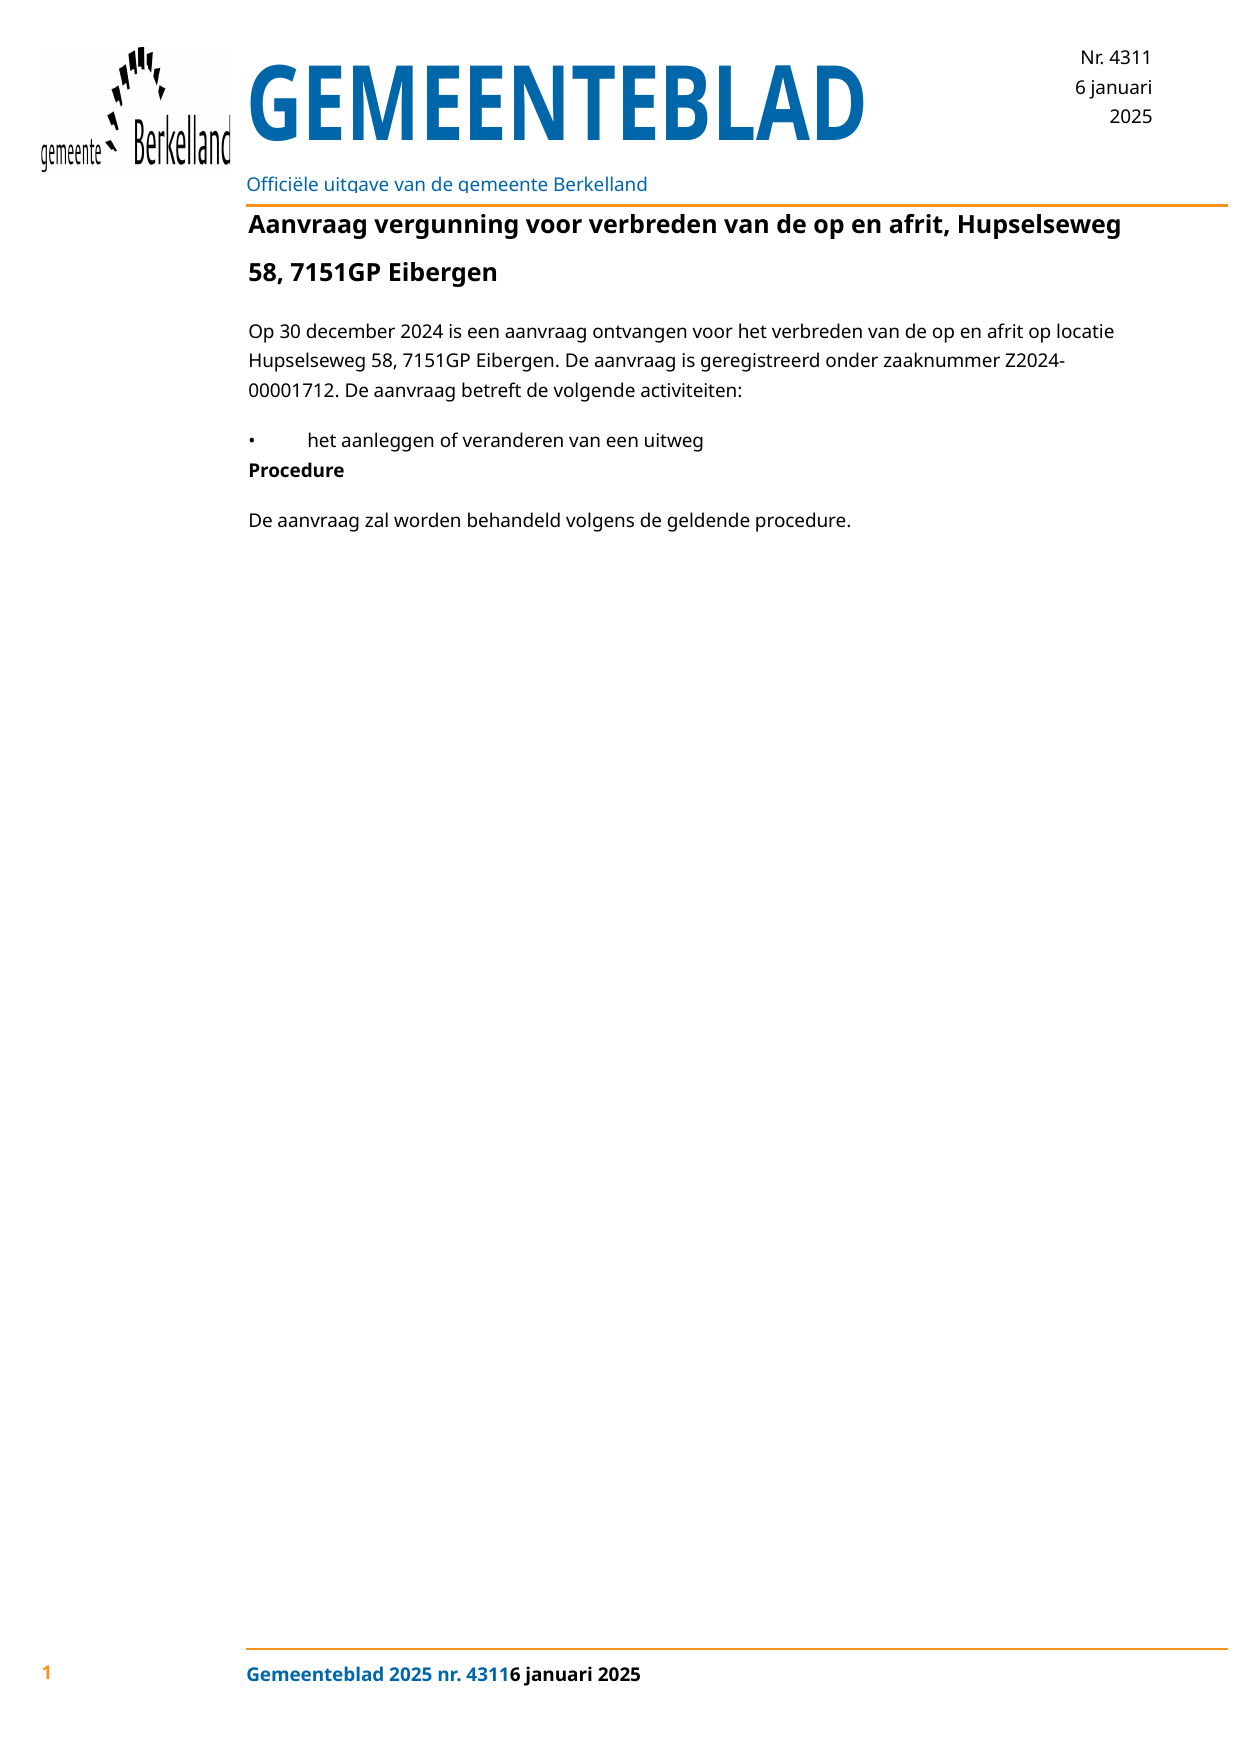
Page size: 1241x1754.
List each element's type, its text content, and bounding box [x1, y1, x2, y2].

text Procedure [248, 457, 1152, 483]
picture [41, 47, 231, 172]
text Aanvraag vergunning voor verbreden van de op en afrit, Hupselseweg 58, 7151GP Eibergen [248, 207, 1152, 288]
text Op 30 december 2024 is een aanvraag ontvangen voor het verbreden van de op en afrit op locatie Hupselseweg 58, 7151GP Eibergen. De aanvraag is geregistreerd onder zaaknummer Z2024-00001712. De aanvraag betreft de volgende activiteiten: [248, 318, 1152, 403]
text De aanvraag zal worden behandeld volgens de geldende procedure. [248, 507, 1152, 533]
list het aanleggen of veranderen van een uitweg [248, 427, 1152, 453]
